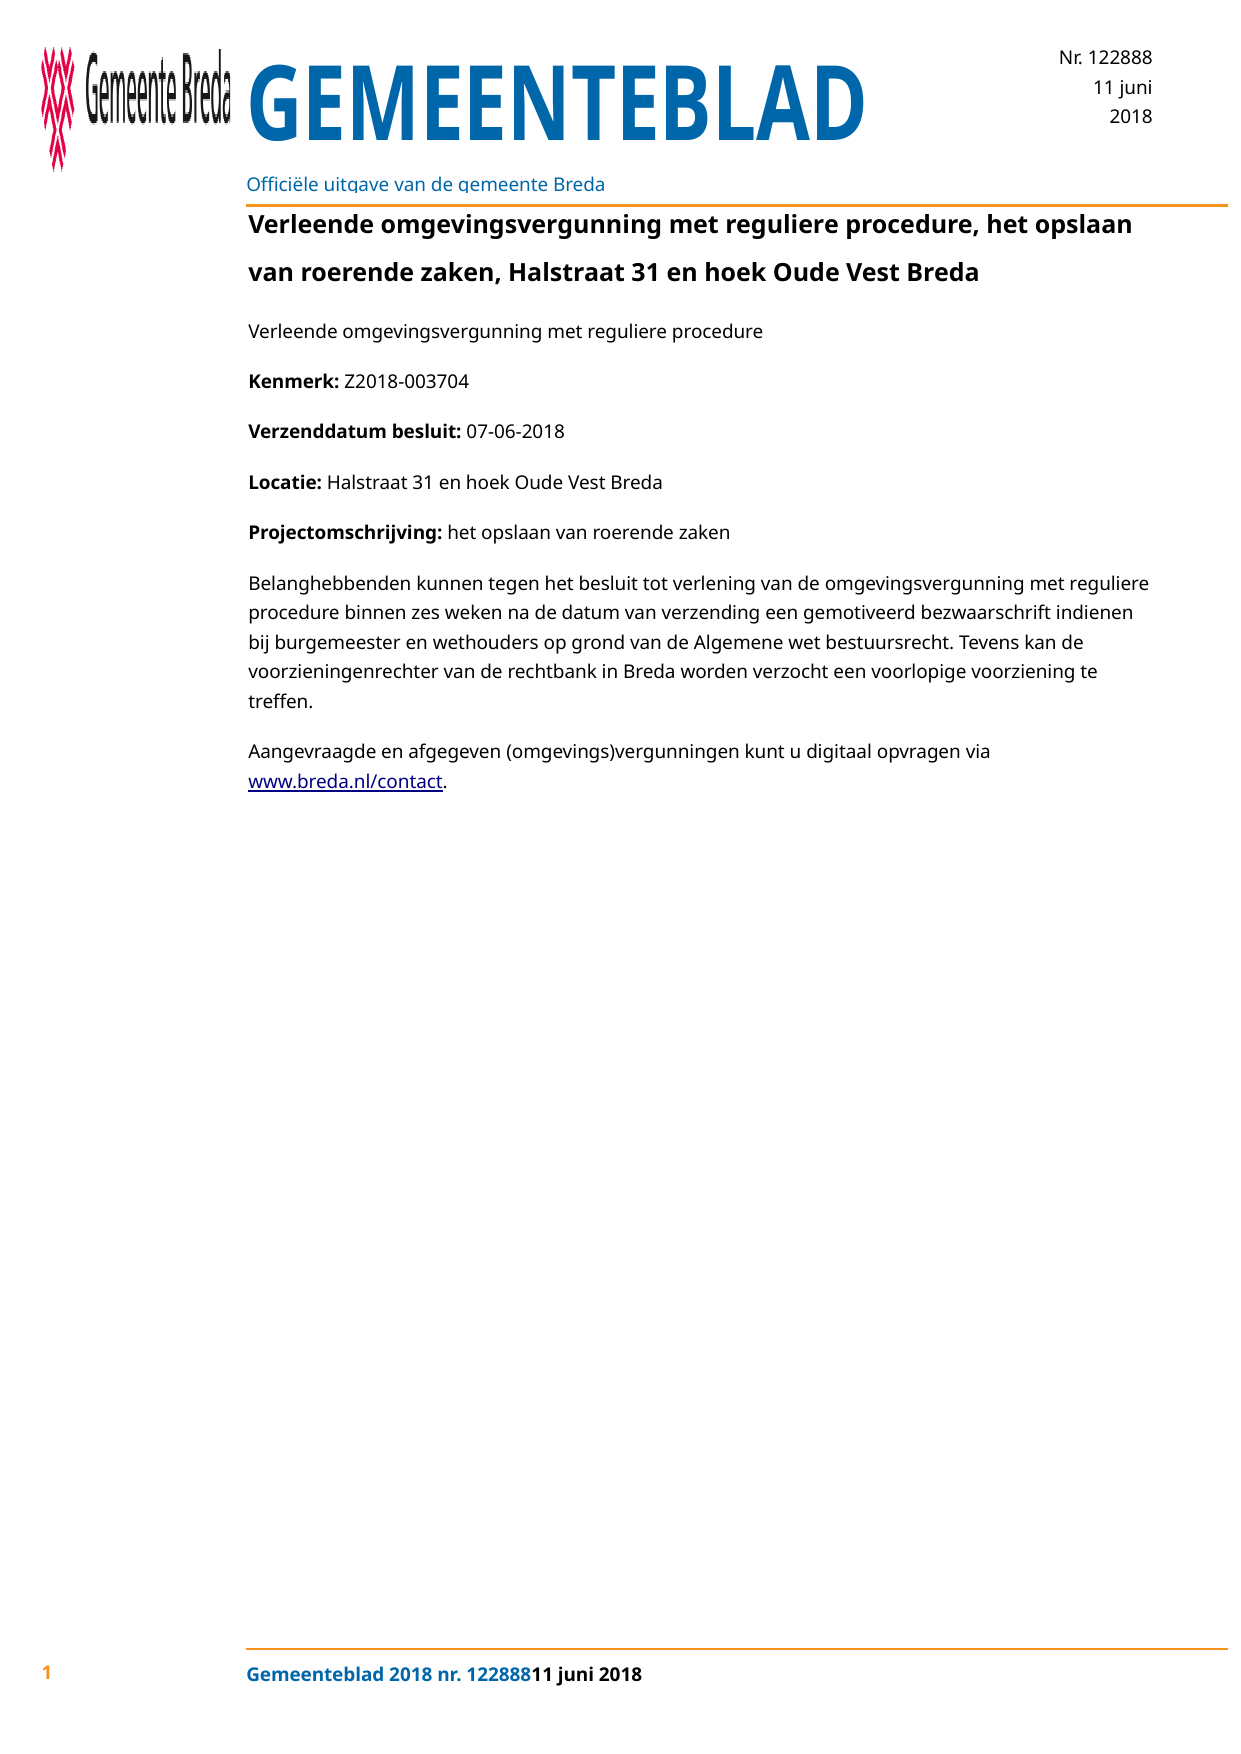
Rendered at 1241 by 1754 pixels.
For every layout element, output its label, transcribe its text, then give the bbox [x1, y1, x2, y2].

text Projectomschrijving: het opslaan van roerende zaken [248, 519, 1152, 545]
text Verzenddatum besluit: 07-06-2018 [248, 419, 1152, 444]
text Kenmerk: Z2018-003704 [248, 368, 1152, 394]
text Verleende omgevingsvergunning met reguliere procedure, het opslaan van roerende zaken, Halstraat 31 en hoek Oude Vest Breda [248, 207, 1152, 288]
text Verleende omgevingsvergunning met reguliere procedure [248, 318, 1152, 344]
text Belanghebbenden kunnen tegen het besluit tot verlening van de omgevingsvergunning met reguliere procedure binnen zes weken na de datum van verzending een gemotiveerd bezwaarschrift indienen bij burgemeester en wethouders op grond van de Algemene wet bestuursrecht. Tevens kan de voorzieningenrechter van de rechtbank in Breda worden verzocht een voorlopige voorziening te treffen. [248, 570, 1152, 714]
text Aangevraagde en afgegeven (omgevings)vergunningen kunt u digitaal opvragen via www.breda.nl/contact. [248, 739, 1152, 794]
picture [41, 47, 231, 172]
text Locatie: Halstraat 31 en hoek Oude Vest Breda [248, 469, 1152, 495]
